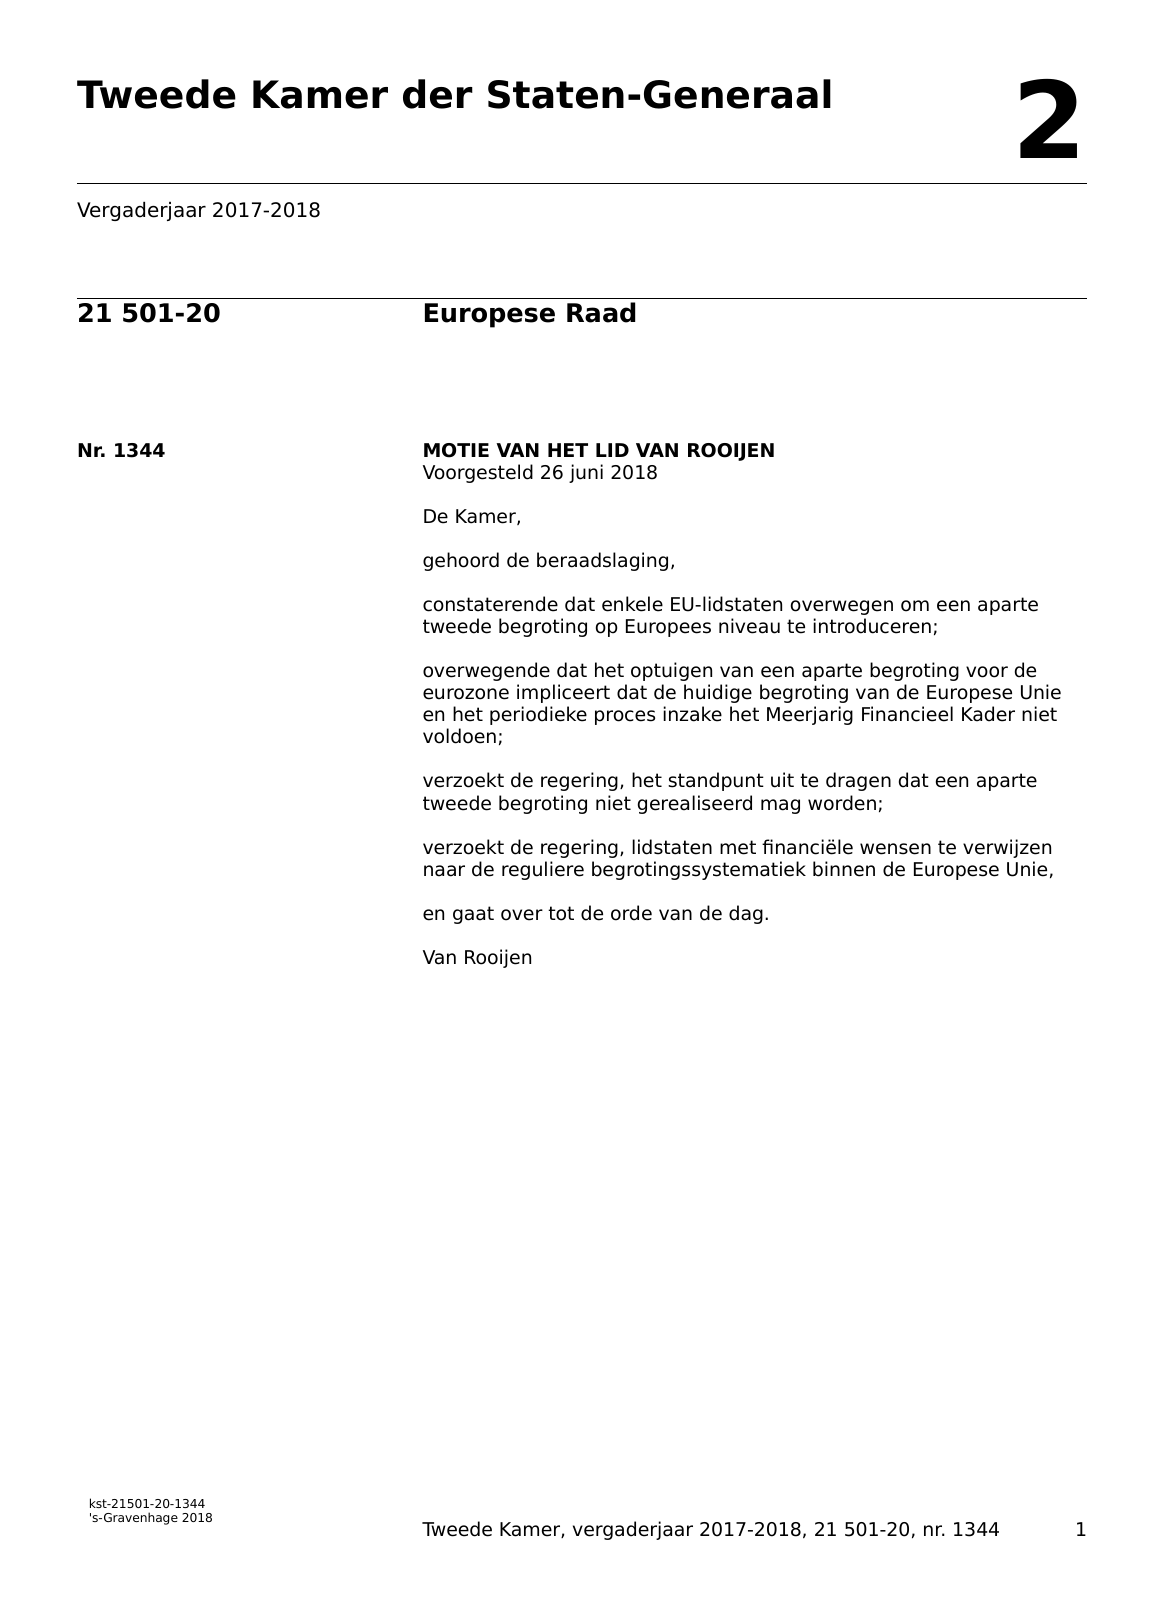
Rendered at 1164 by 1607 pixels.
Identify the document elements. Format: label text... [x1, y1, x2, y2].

text Van Rooijen [422, 947, 1087, 969]
text gehoord de beraadslaging, [422, 550, 1087, 572]
table_header 2 [886, 59, 1087, 183]
subtitle Nr. 1344 MOTIE VAN HET LID VAN ROOIJEN [77, 440, 1087, 462]
text verzoekt de regering, het standpunt uit te dragen dat een aparte tweede begroting niet gerealiseerd mag worden; [422, 770, 1087, 814]
text overwegende dat het optuigen van een aparte begroting voor de eurozone impliceert dat de huidige begroting van de Europese Unie en het periodieke proces inzake het Meerjarig Financieel Kader niet voldoen; [422, 660, 1087, 748]
text kst-21501-20-1344 [88, 1497, 323, 1511]
table_header Tweede Kamer der Staten-Generaal [77, 59, 886, 183]
table_cell Vergaderjaar 2017-2018 [77, 184, 1087, 298]
text constaterende dat enkele EU-lidstaten overwegen om een aparte tweede begroting op Europees niveau te introduceren; [422, 594, 1087, 638]
text verzoekt de regering, lidstaten met financiële wensen te verwijzen naar de reguliere begrotingssystematiek binnen de Europese Unie, [422, 837, 1087, 881]
subtitle 21 501-20 Europese Raad [77, 299, 1087, 329]
text 's-Gravenhage 2018 [88, 1511, 323, 1525]
text Voorgesteld 26 juni 2018 [422, 462, 1087, 484]
text De Kamer, [422, 506, 1087, 528]
text en gaat over tot de orde van de dag. [422, 903, 1087, 925]
